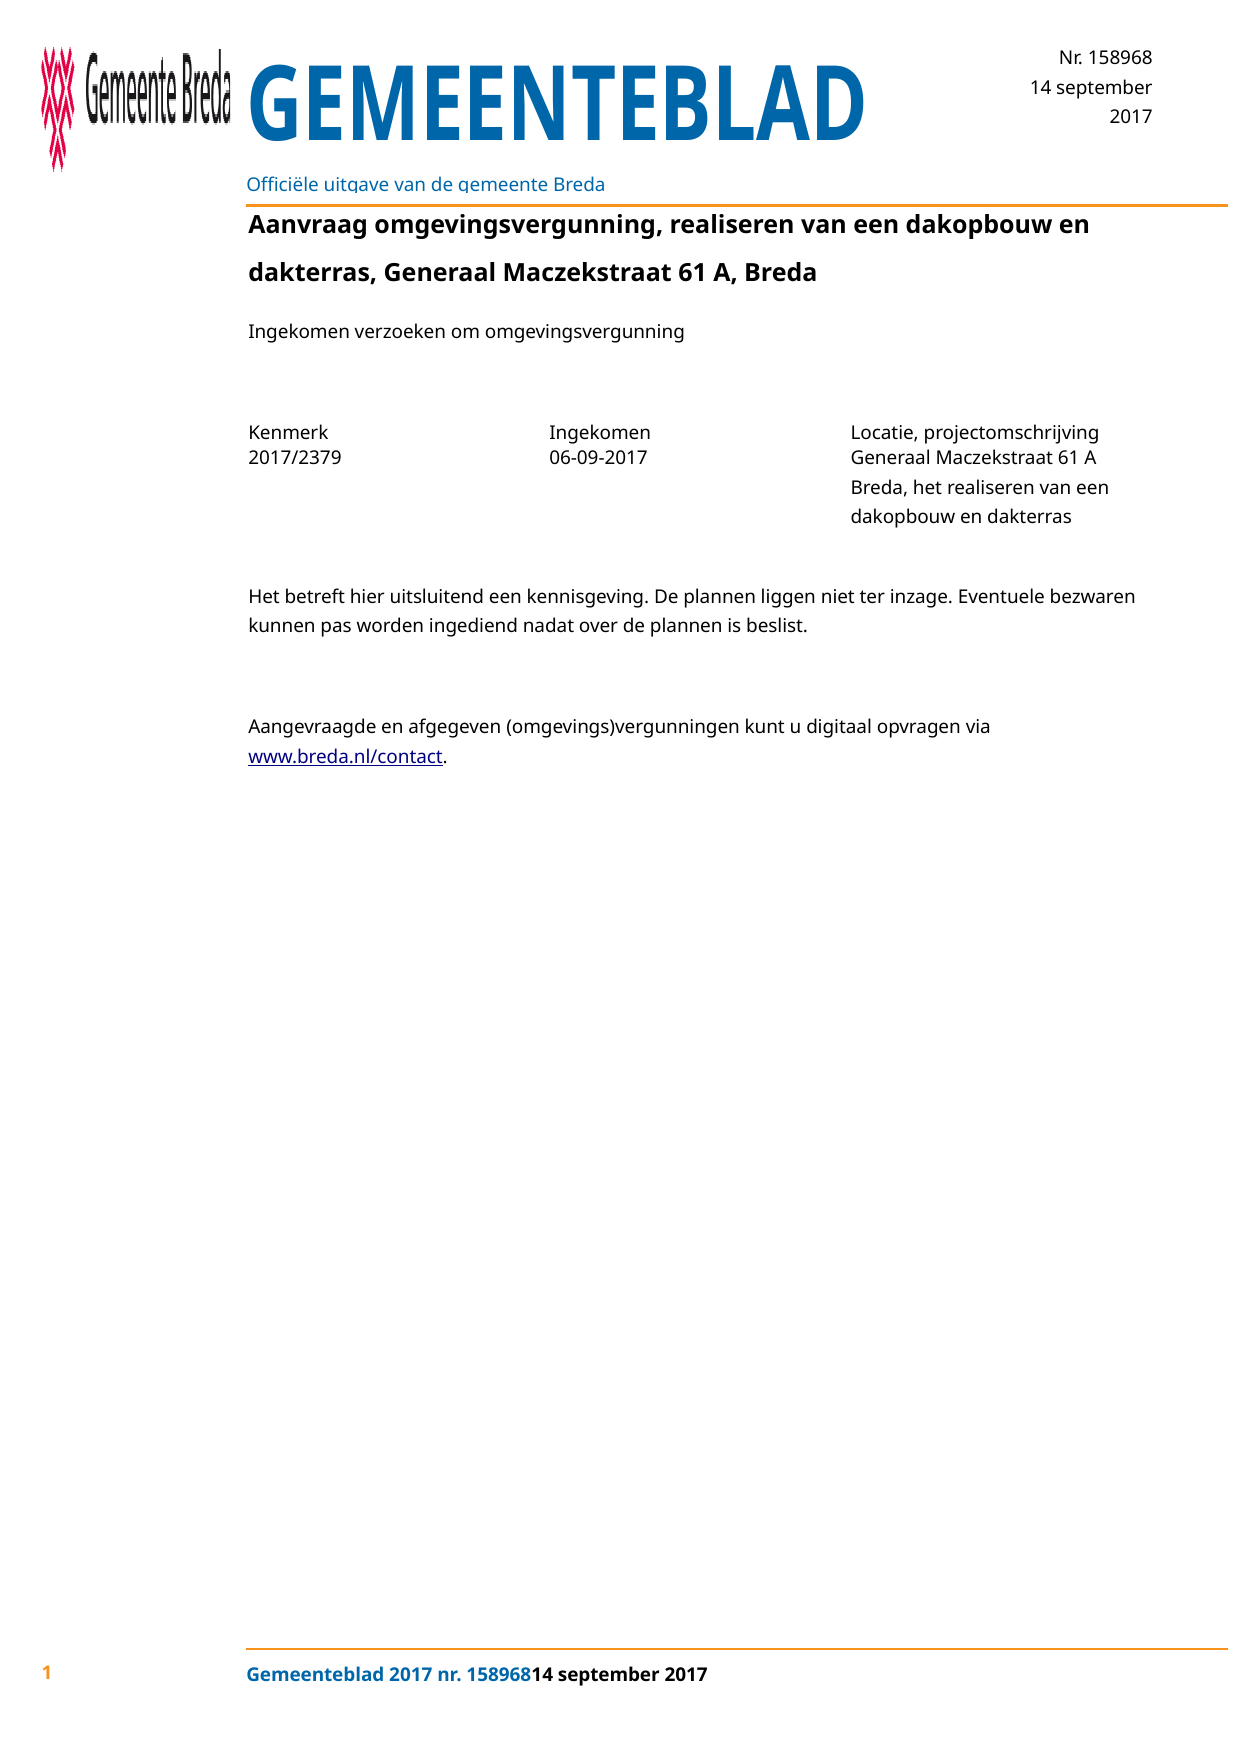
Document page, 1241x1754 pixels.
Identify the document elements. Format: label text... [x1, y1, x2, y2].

text Het betreft hier uitsluitend een kennisgeving. De plannen liggen niet ter inzage. Eventuele bezwaren kunnen pas worden ingediend nadat over de plannen is beslist. [248, 583, 1152, 638]
table_cell 2017/2379 [248, 445, 549, 529]
table_header Locatie, projectomschrijving [850, 419, 1152, 444]
table_header Kenmerk [248, 419, 549, 444]
table_cell Generaal Maczekstraat 61 A Breda, het realiseren van een dakopbouw en dakterras [850, 445, 1152, 529]
text Aanvraag omgevingsvergunning, realiseren van een dakopbouw en dakterras, Generaal Maczekstraat 61 A, Breda [248, 207, 1152, 288]
picture [41, 47, 231, 172]
text Ingekomen verzoeken om omgevingsvergunning [248, 318, 1152, 344]
table_header Ingekomen [549, 419, 850, 444]
text Aangevraagde en afgegeven (omgevings)vergunningen kunt u digitaal opvragen via www.breda.nl/contact. [248, 713, 1152, 769]
table_cell 06-09-2017 [549, 445, 850, 529]
